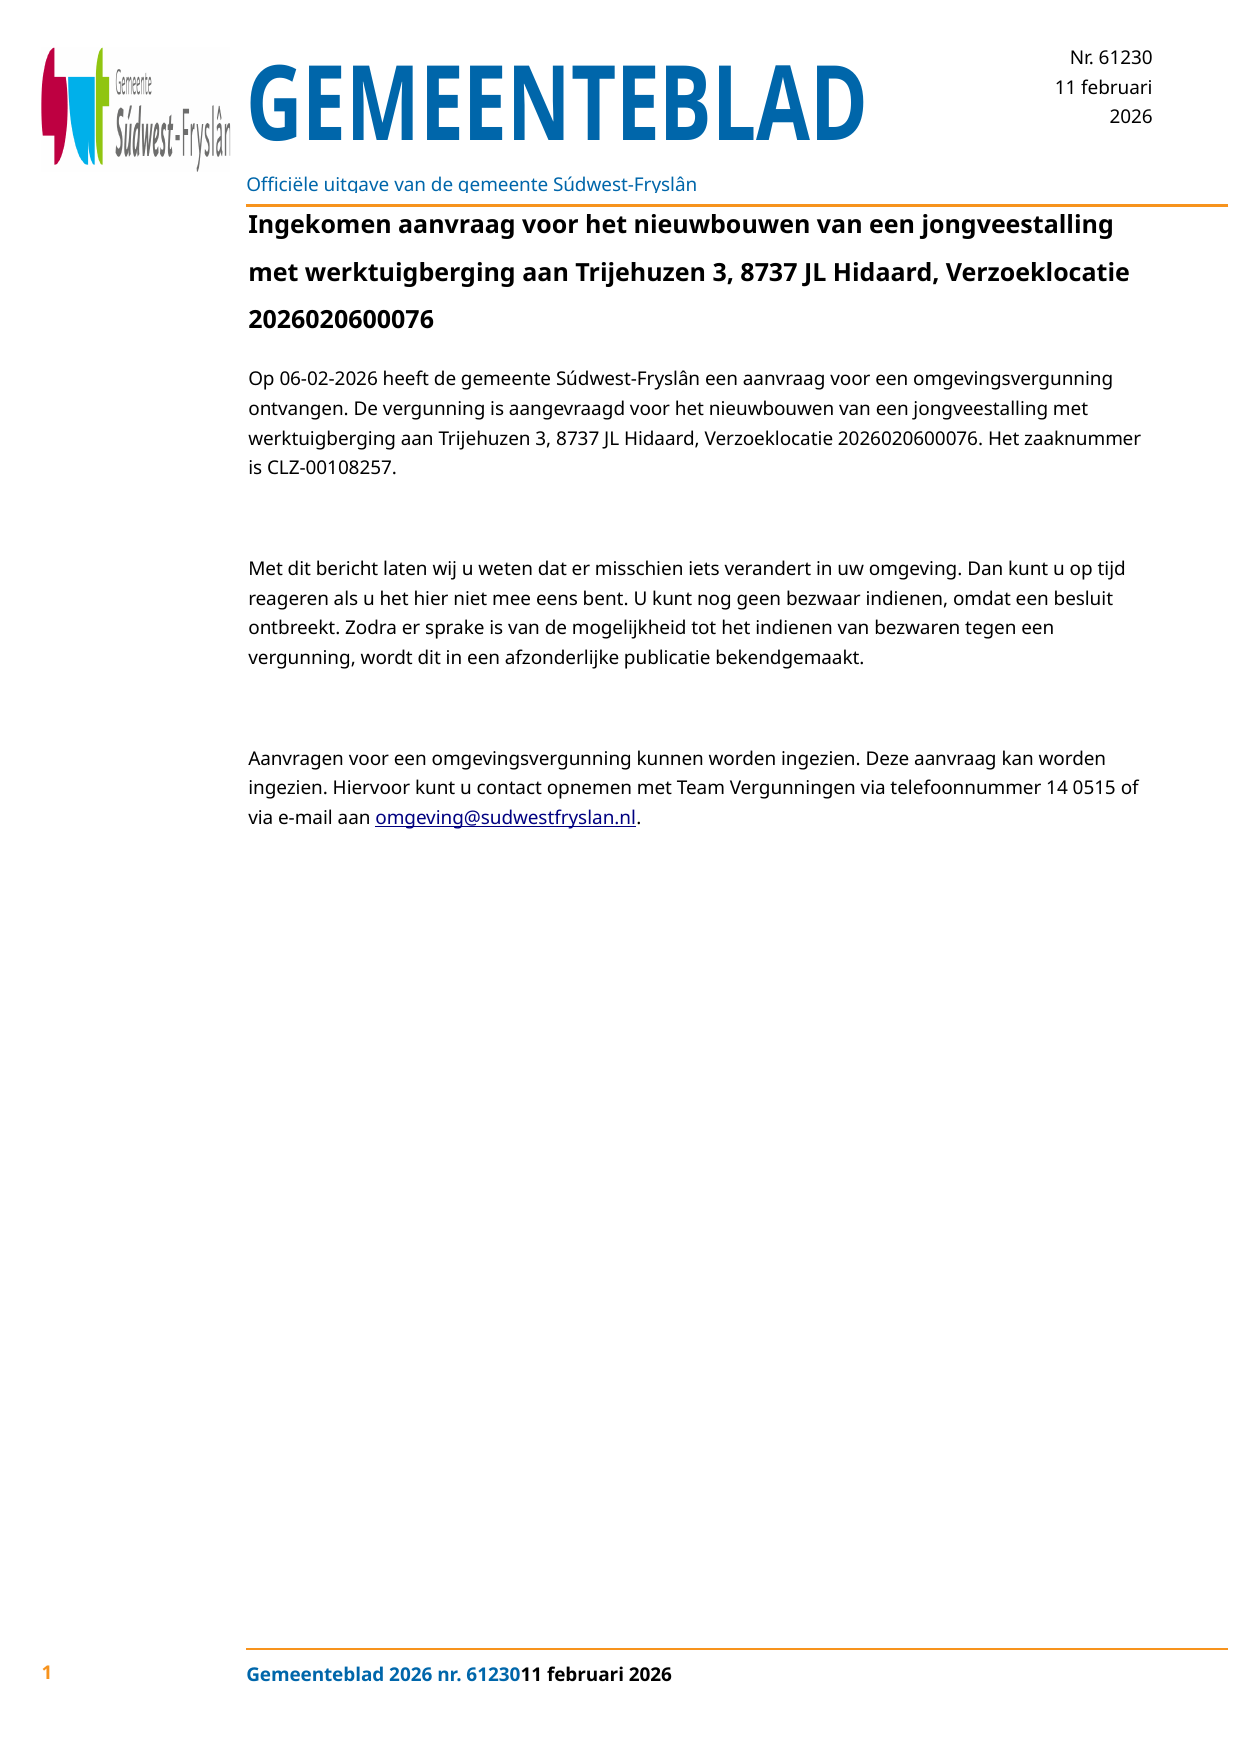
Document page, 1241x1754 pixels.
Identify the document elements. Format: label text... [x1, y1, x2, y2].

text Ingekomen aanvraag voor het nieuwbouwen van een jongveestalling met werktuigberging aan Trijehuzen 3, 8737 JL Hidaard, Verzoeklocatie 2026020600076 [248, 207, 1152, 336]
picture [41, 47, 231, 172]
text Op 06-02-2026 heeft de gemeente Súdwest-Fryslân een aanvraag voor een omgevingsvergunning ontvangen. De vergunning is aangevraagd voor het nieuwbouwen van een jongveestalling met werktuigberging aan Trijehuzen 3, 8737 JL Hidaard, Verzoeklocatie 2026020600076. Het zaaknummer is CLZ-00108257. [248, 366, 1152, 480]
text Aanvragen voor een omgevingsvergunning kunnen worden ingezien. Deze aanvraag kan worden ingezien. Hiervoor kunt u contact opnemen met Team Vergunningen via telefoonnummer 14 0515 of via e-mail aan omgeving@sudwestfryslan.nl. [248, 745, 1152, 829]
text Met dit bericht laten wij u weten dat er misschien iets verandert in uw omgeving. Dan kunt u op tijd reageren als u het hier niet mee eens bent. U kunt nog geen bezwaar indienen, omdat een besluit ontbreekt. Zodra er sprake is van de mogelijkheid tot het indienen van bezwaren tegen een vergunning, wordt dit in een afzonderlijke publicatie bekendgemaakt. [248, 555, 1152, 669]
